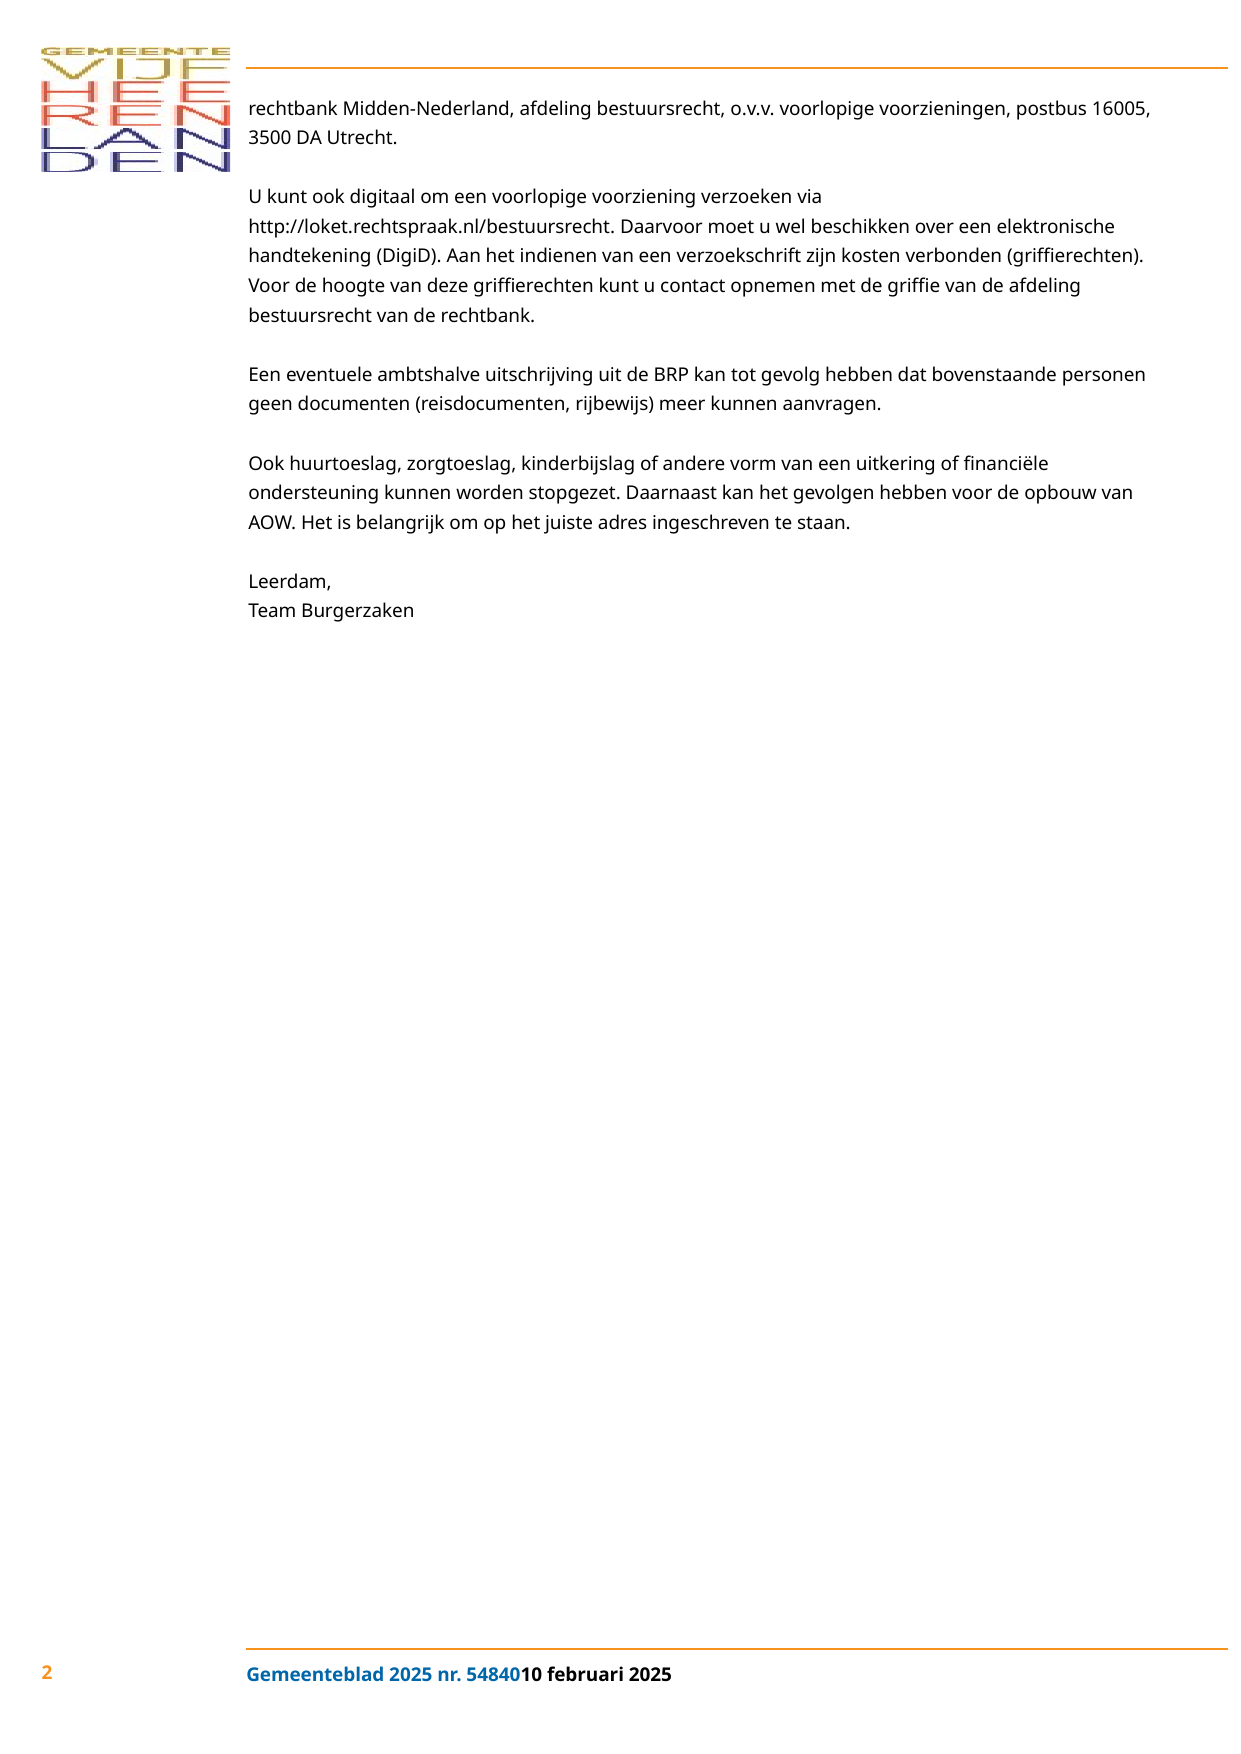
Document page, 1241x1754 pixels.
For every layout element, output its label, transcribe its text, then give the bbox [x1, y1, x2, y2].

text rechtbank Midden-Nederland, afdeling bestuursrecht, o.v.v. voorlopige voorzieningen, postbus 16005, 3500 DA Utrecht. [248, 95, 1152, 150]
picture [41, 47, 231, 172]
text U kunt ook digitaal om een voorlopige voorziening verzoeken via http://loket.rechtspraak.nl/bestuursrecht. Daarvoor moet u wel beschikken over een elektronische handtekening (DigiD). Aan het indienen van een verzoekschrift zijn kosten verbonden (griffierechten). Voor de hoogte van deze griffierechten kunt u contact opnemen met de griffie van de afdeling bestuursrecht van de rechtbank. [248, 183, 1152, 328]
text Leerdam, [248, 568, 1152, 594]
text Een eventuele ambtshalve uitschrijving uit de BRP kan tot gevolg hebben dat bovenstaande personen geen documenten (reisdocumenten, rijbewijs) meer kunnen aanvragen. [248, 361, 1152, 416]
text Team Burgerzaken [248, 598, 1152, 623]
text Ook huurtoeslag, zorgtoeslag, kinderbijslag of andere vorm van een uitkering of financiële ondersteuning kunnen worden stopgezet. Daarnaast kan het gevolgen hebben voor de opbouw van AOW. Het is belangrijk om op het juiste adres ingeschreven te staan. [248, 450, 1152, 535]
